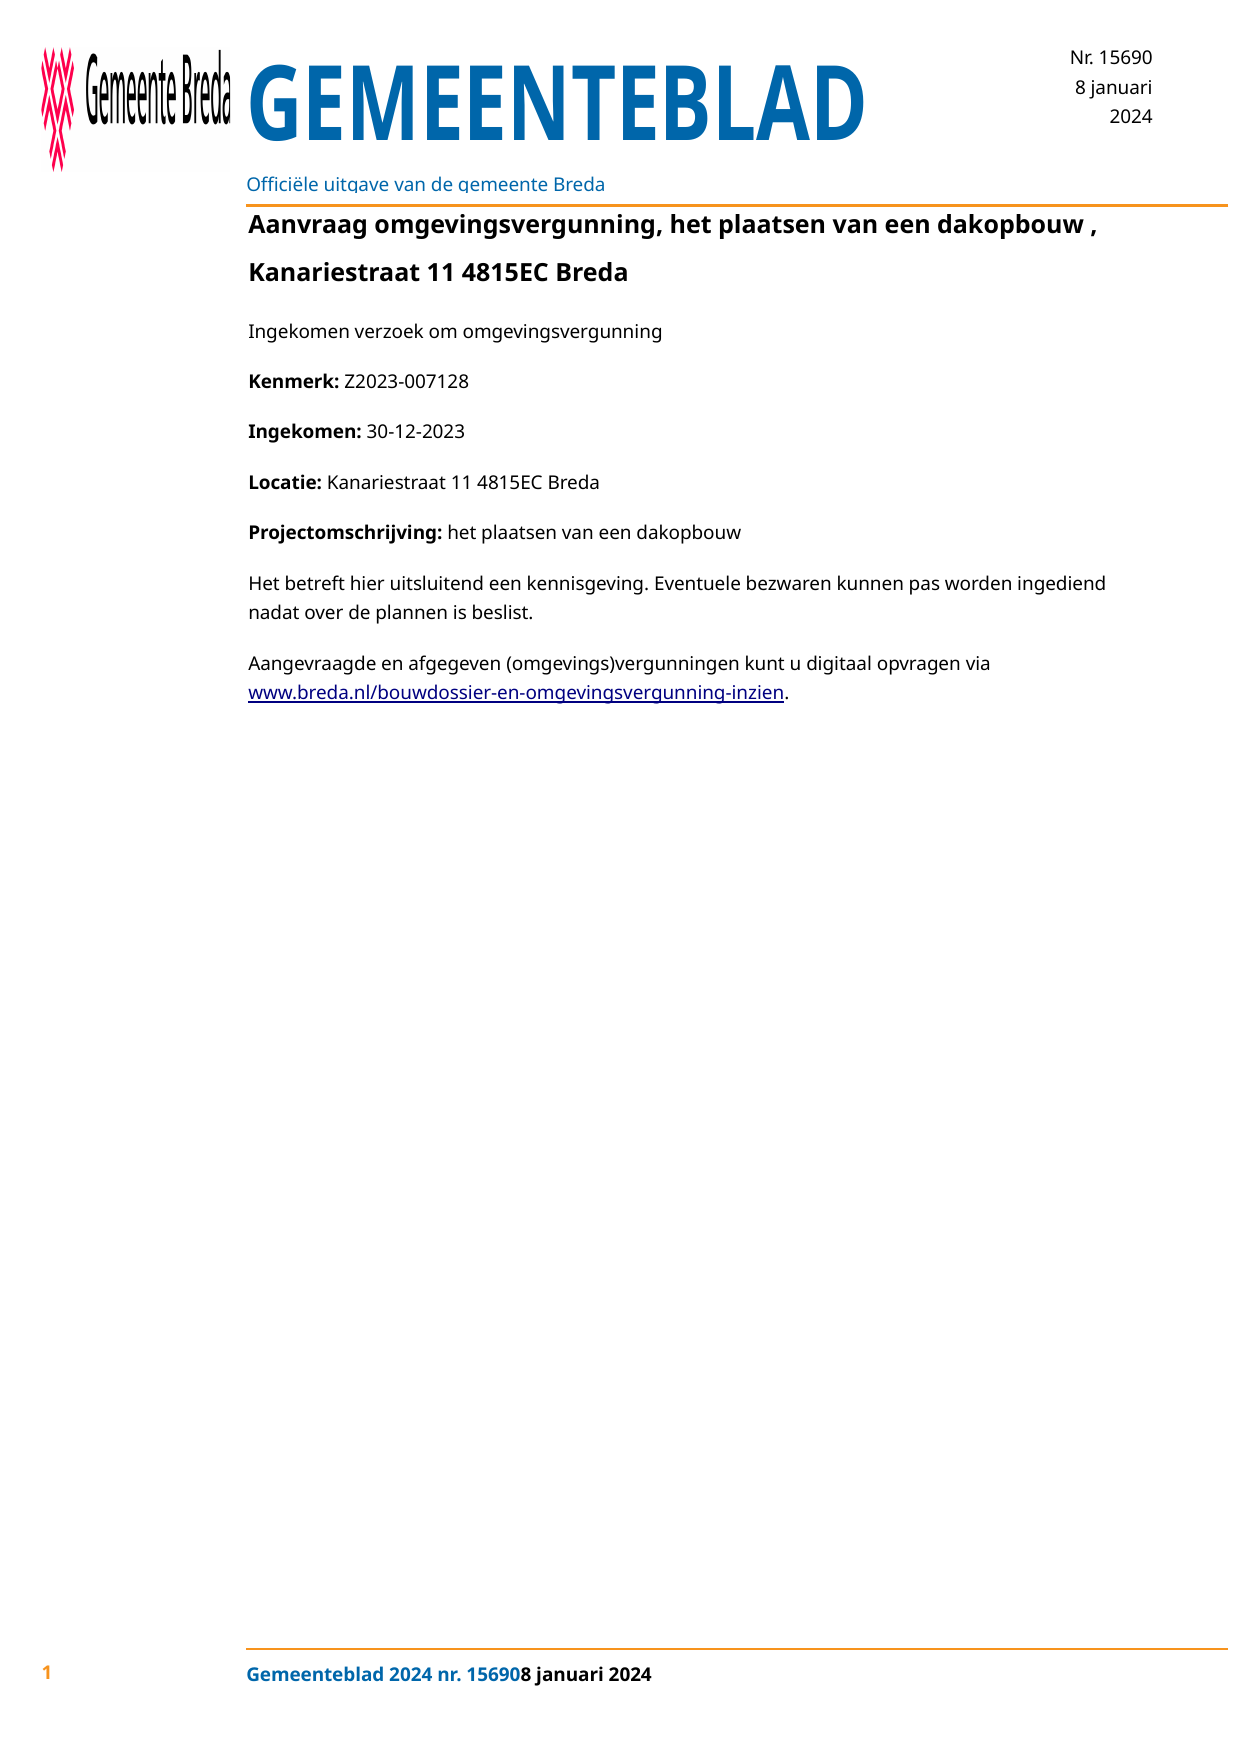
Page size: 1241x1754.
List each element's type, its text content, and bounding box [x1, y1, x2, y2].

picture [41, 47, 231, 172]
text Aangevraagde en afgegeven (omgevings)vergunningen kunt u digitaal opvragen via www.breda.nl/bouwdossier-en-omgevingsvergunning-inzien. [248, 650, 1152, 705]
text Aanvraag omgevingsvergunning, het plaatsen van een dakopbouw , Kanariestraat 11 4815EC Breda [248, 207, 1152, 288]
text Projectomschrijving: het plaatsen van een dakopbouw [248, 519, 1152, 545]
text Locatie: Kanariestraat 11 4815EC Breda [248, 469, 1152, 495]
text Het betreft hier uitsluitend een kennisgeving. Eventuele bezwaren kunnen pas worden ingediend nadat over de plannen is beslist. [248, 570, 1152, 625]
text Ingekomen verzoek om omgevingsvergunning [248, 318, 1152, 344]
text Kenmerk: Z2023-007128 [248, 368, 1152, 394]
text Ingekomen: 30-12-2023 [248, 419, 1152, 444]
